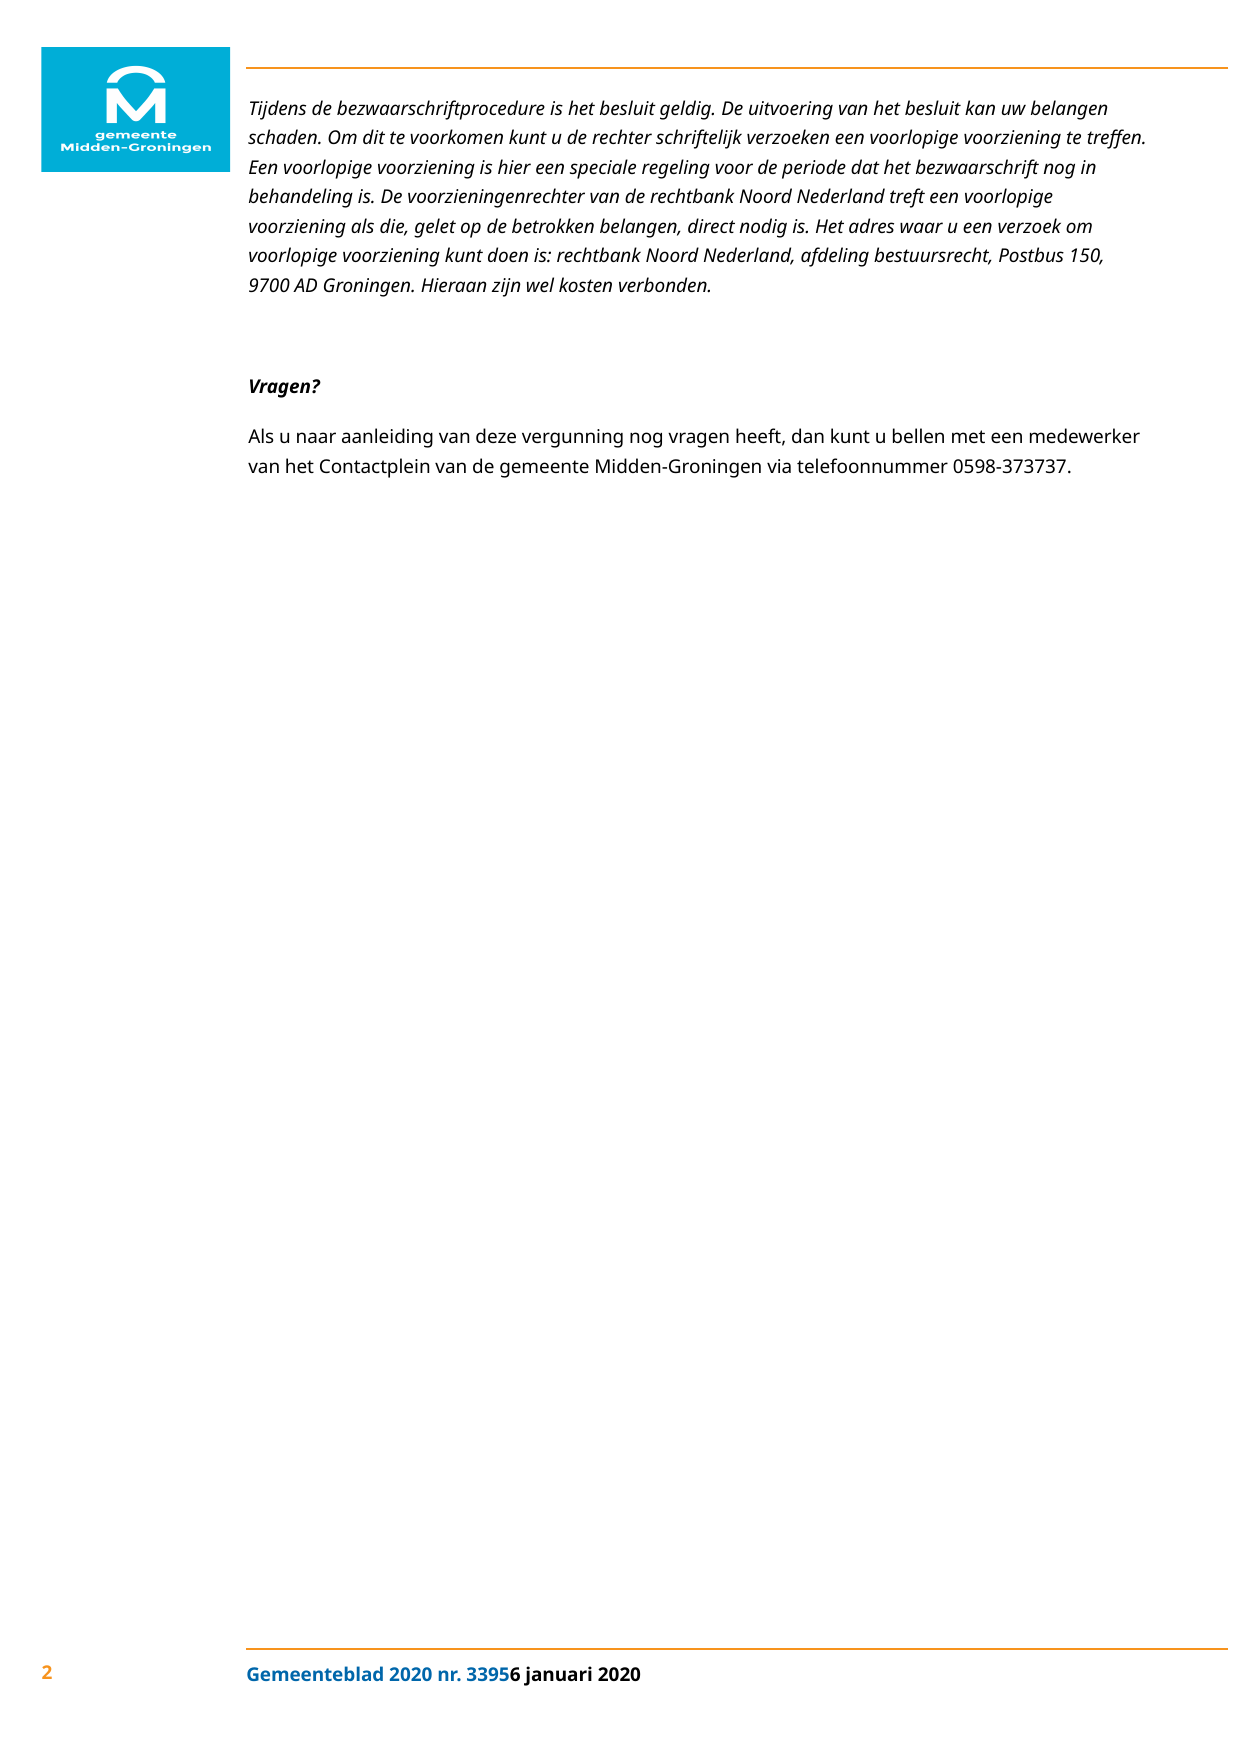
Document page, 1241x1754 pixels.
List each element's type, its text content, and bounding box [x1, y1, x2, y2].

picture [184, 146, 190, 153]
text Tijdens de bezwaarschriftprocedure is het besluit geldig. De uitvoering van het besluit kan uw belangen schaden. Om dit te voorkomen kunt u de rechter schriftelijk verzoeken een voorlopige voorziening te treffen. Een voorlopige voorziening is hier een speciale regeling voor de periode dat het bezwaarschrift nog in behandeling is. De voorzieningenrechter van de rechtbank Noord Nederland treft een voorlopige voorziening als die, gelet op de betrokken belangen, direct nodig is. Het adres waar u een verzoek om voorlopige voorziening kunt doen is: rechtbank Noord Nederland, afdeling bestuursrecht, Postbus 150, 9700 AD Groningen. Hieraan zijn wel kosten verbonden. [248, 95, 1152, 298]
text Vragen? [248, 373, 1152, 399]
picture [108, 66, 164, 82]
text Als u naar aanleiding van deze vergunning nog vragen heeft, dan kunt u bellen met een medewerker van het Contactplein van de gemeente Midden-Groningen via telefoonnummer 0598-373737. [248, 423, 1152, 479]
picture [107, 89, 165, 122]
